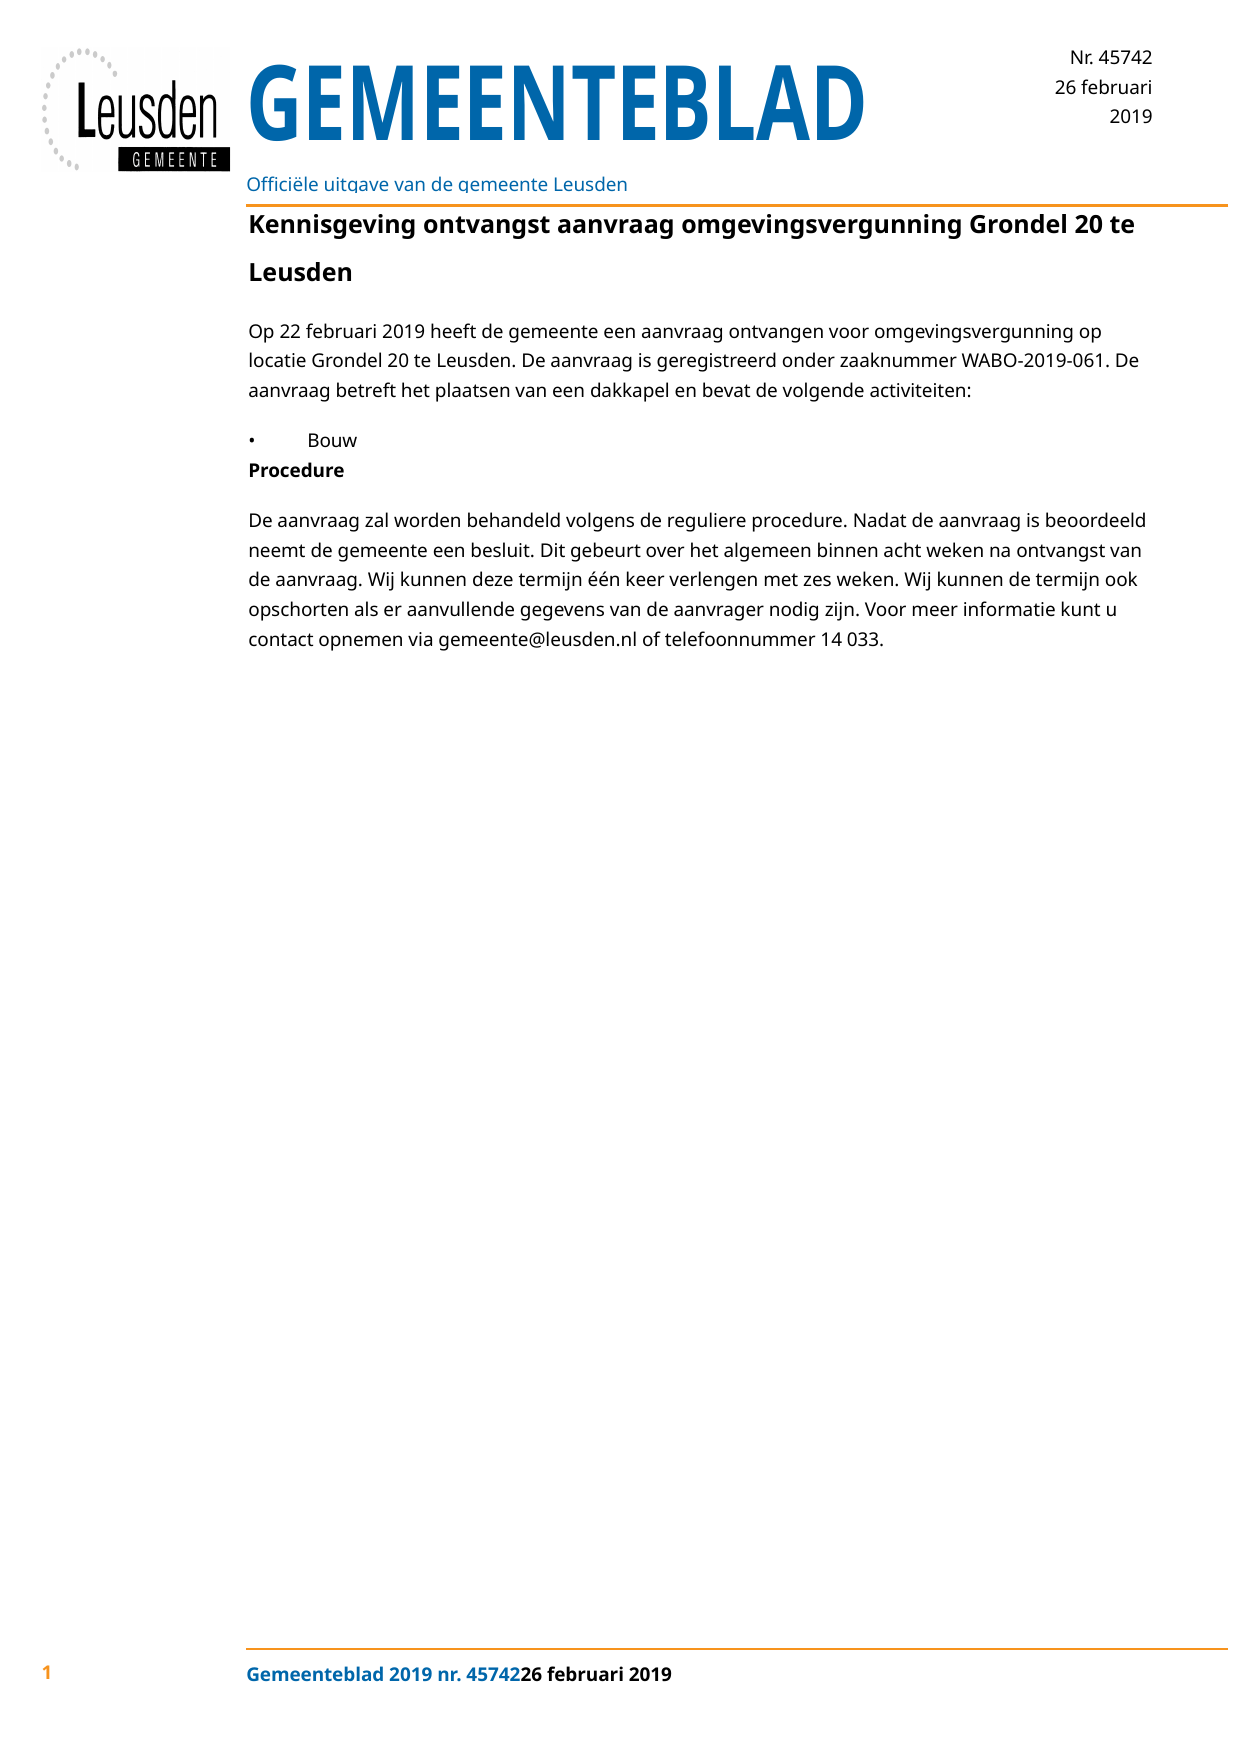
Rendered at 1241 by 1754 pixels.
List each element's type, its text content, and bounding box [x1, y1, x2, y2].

list Bouw [248, 427, 1152, 453]
text De aanvraag zal worden behandeld volgens de reguliere procedure. Nadat de aanvraag is beoordeeld neemt de gemeente een besluit. Dit gebeurt over het algemeen binnen acht weken na ontvangst van de aanvraag. Wij kunnen deze termijn één keer verlengen met zes weken. Wij kunnen de termijn ook opschorten als er aanvullende gegevens van de aanvrager nodig zijn. Voor meer informatie kunt u contact opnemen via gemeente@leusden.nl of telefoonnummer 14 033. [248, 507, 1152, 652]
text Kennisgeving ontvangst aanvraag omgevingsvergunning Grondel 20 te Leusden [248, 207, 1152, 288]
picture [41, 47, 231, 172]
text Procedure [248, 457, 1152, 483]
text Op 22 februari 2019 heeft de gemeente een aanvraag ontvangen voor omgevingsvergunning op locatie Grondel 20 te Leusden. De aanvraag is geregistreerd onder zaaknummer WABO-2019-061. De aanvraag betreft het plaatsen van een dakkapel en bevat de volgende activiteiten: [248, 318, 1152, 403]
